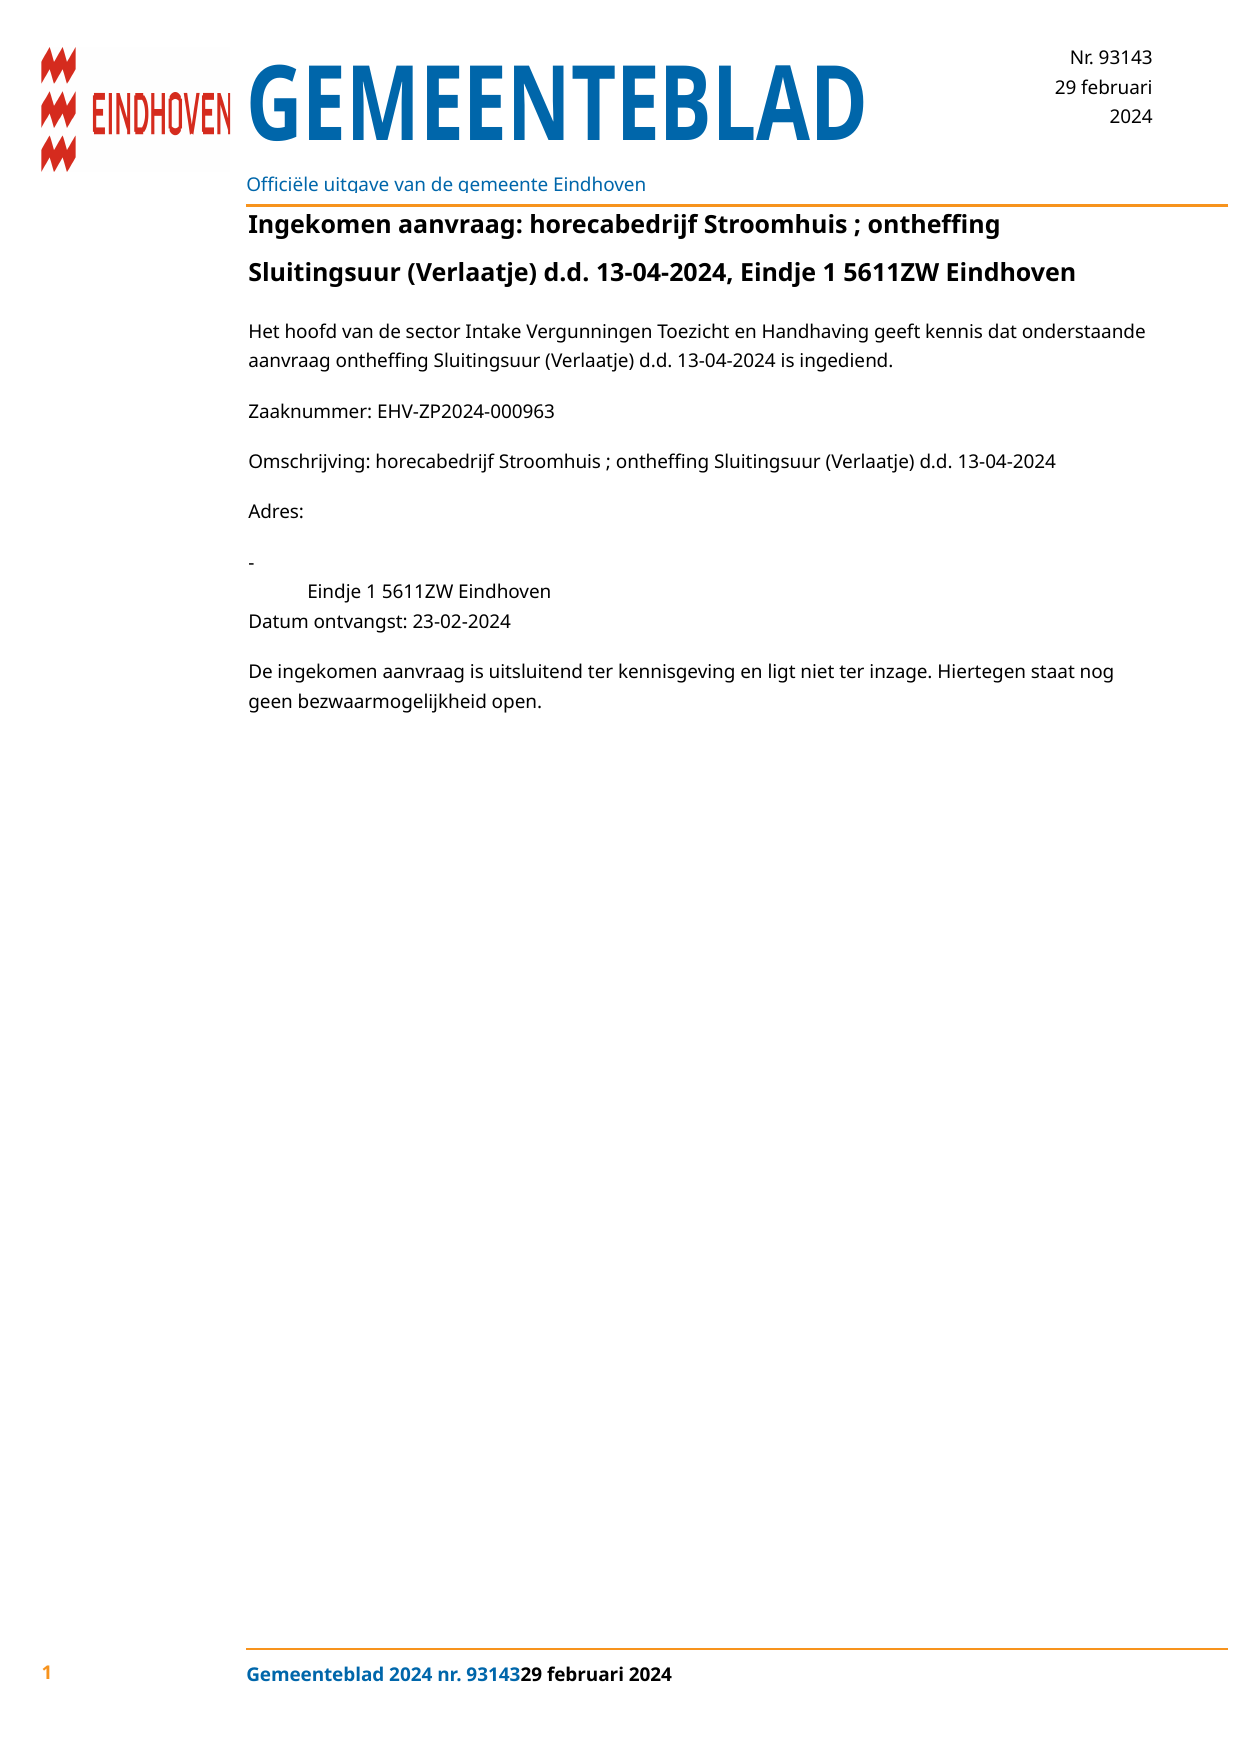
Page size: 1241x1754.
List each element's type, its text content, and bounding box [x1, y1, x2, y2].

picture [41, 47, 231, 172]
text Zaaknummer: EHV-ZP2024-000963 [248, 398, 1152, 424]
text Ingekomen aanvraag: horecabedrijf Stroomhuis ; ontheffing Sluitingsuur (Verlaatje) d.d. 13-04-2024, Eindje 1 5611ZW Eindhoven [248, 207, 1152, 288]
text Adres: [248, 499, 1152, 524]
text Omschrijving: horecabedrijf Stroomhuis ; ontheffing Sluitingsuur (Verlaatje) d.d. 13-04-2024 [248, 448, 1152, 474]
list Eindje 1 5611ZW Eindhoven [248, 579, 1152, 604]
text De ingekomen aanvraag is uitsluitend ter kennisgeving en ligt niet ter inzage. Hiertegen staat nog geen bezwaarmogelijkheid open. [248, 659, 1152, 714]
text Het hoofd van de sector Intake Vergunningen Toezicht en Handhaving geeft kennis dat onderstaande aanvraag ontheffing Sluitingsuur (Verlaatje) d.d. 13-04-2024 is ingediend. [248, 318, 1152, 373]
text Datum ontvangst: 23-02-2024 [248, 608, 1152, 634]
